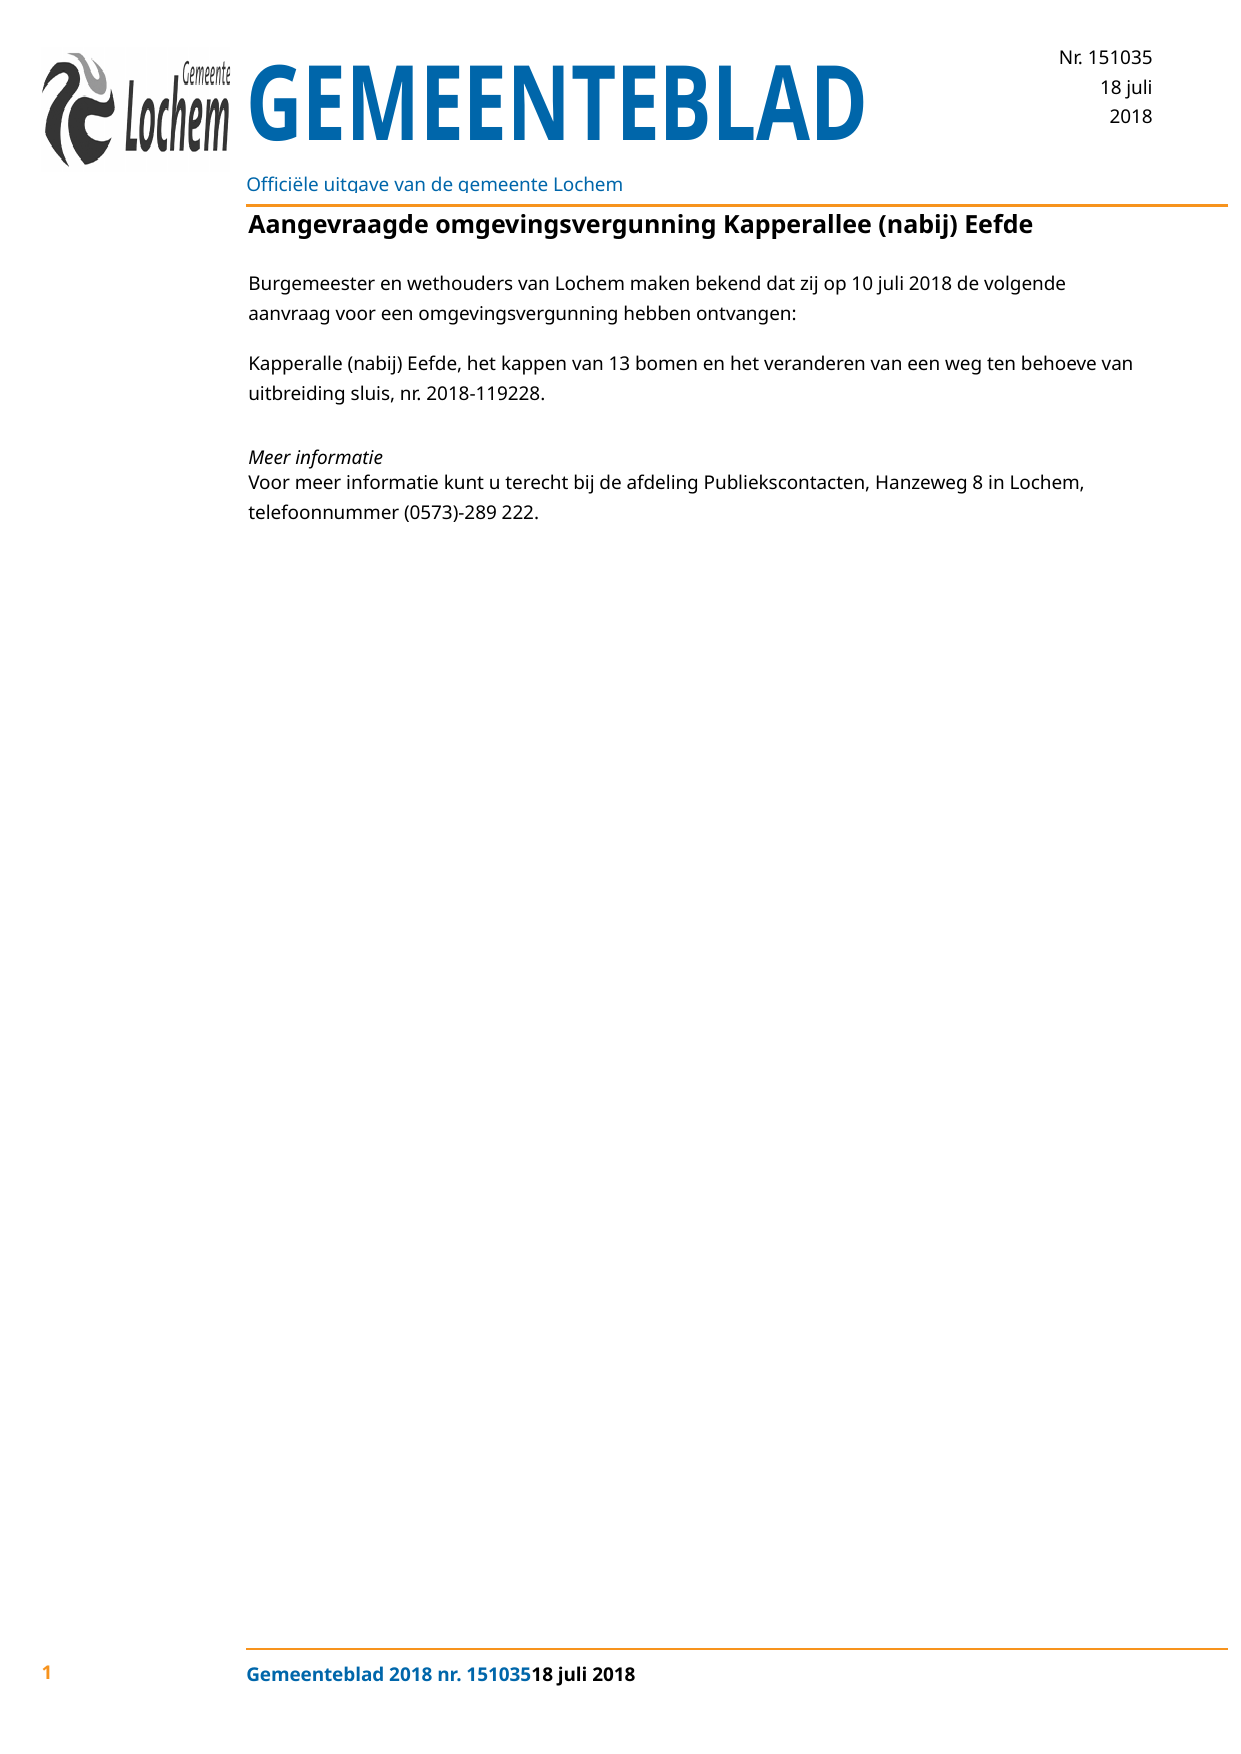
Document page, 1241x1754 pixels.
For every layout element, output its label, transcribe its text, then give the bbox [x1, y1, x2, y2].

text Burgemeester en wethouders van Lochem maken bekend dat zij op 10 juli 2018 de volgende aanvraag voor een omgevingsvergunning hebben ontvangen: [248, 270, 1152, 326]
text Kapperalle (nabij) Eefde, het kappen van 13 bomen en het veranderen van een weg ten behoeve van uitbreiding sluis, nr. 2018-119228. [248, 350, 1152, 406]
text Meer informatie [248, 444, 1152, 469]
text Aangevraagde omgevingsvergunning Kapperallee (nabij) Eefde [248, 207, 1152, 241]
picture [41, 47, 231, 172]
text Voor meer informatie kunt u terecht bij de afdeling Publiekscontacten, Hanzeweg 8 in Lochem, telefoonnummer (0573)-289 222. [248, 469, 1152, 525]
